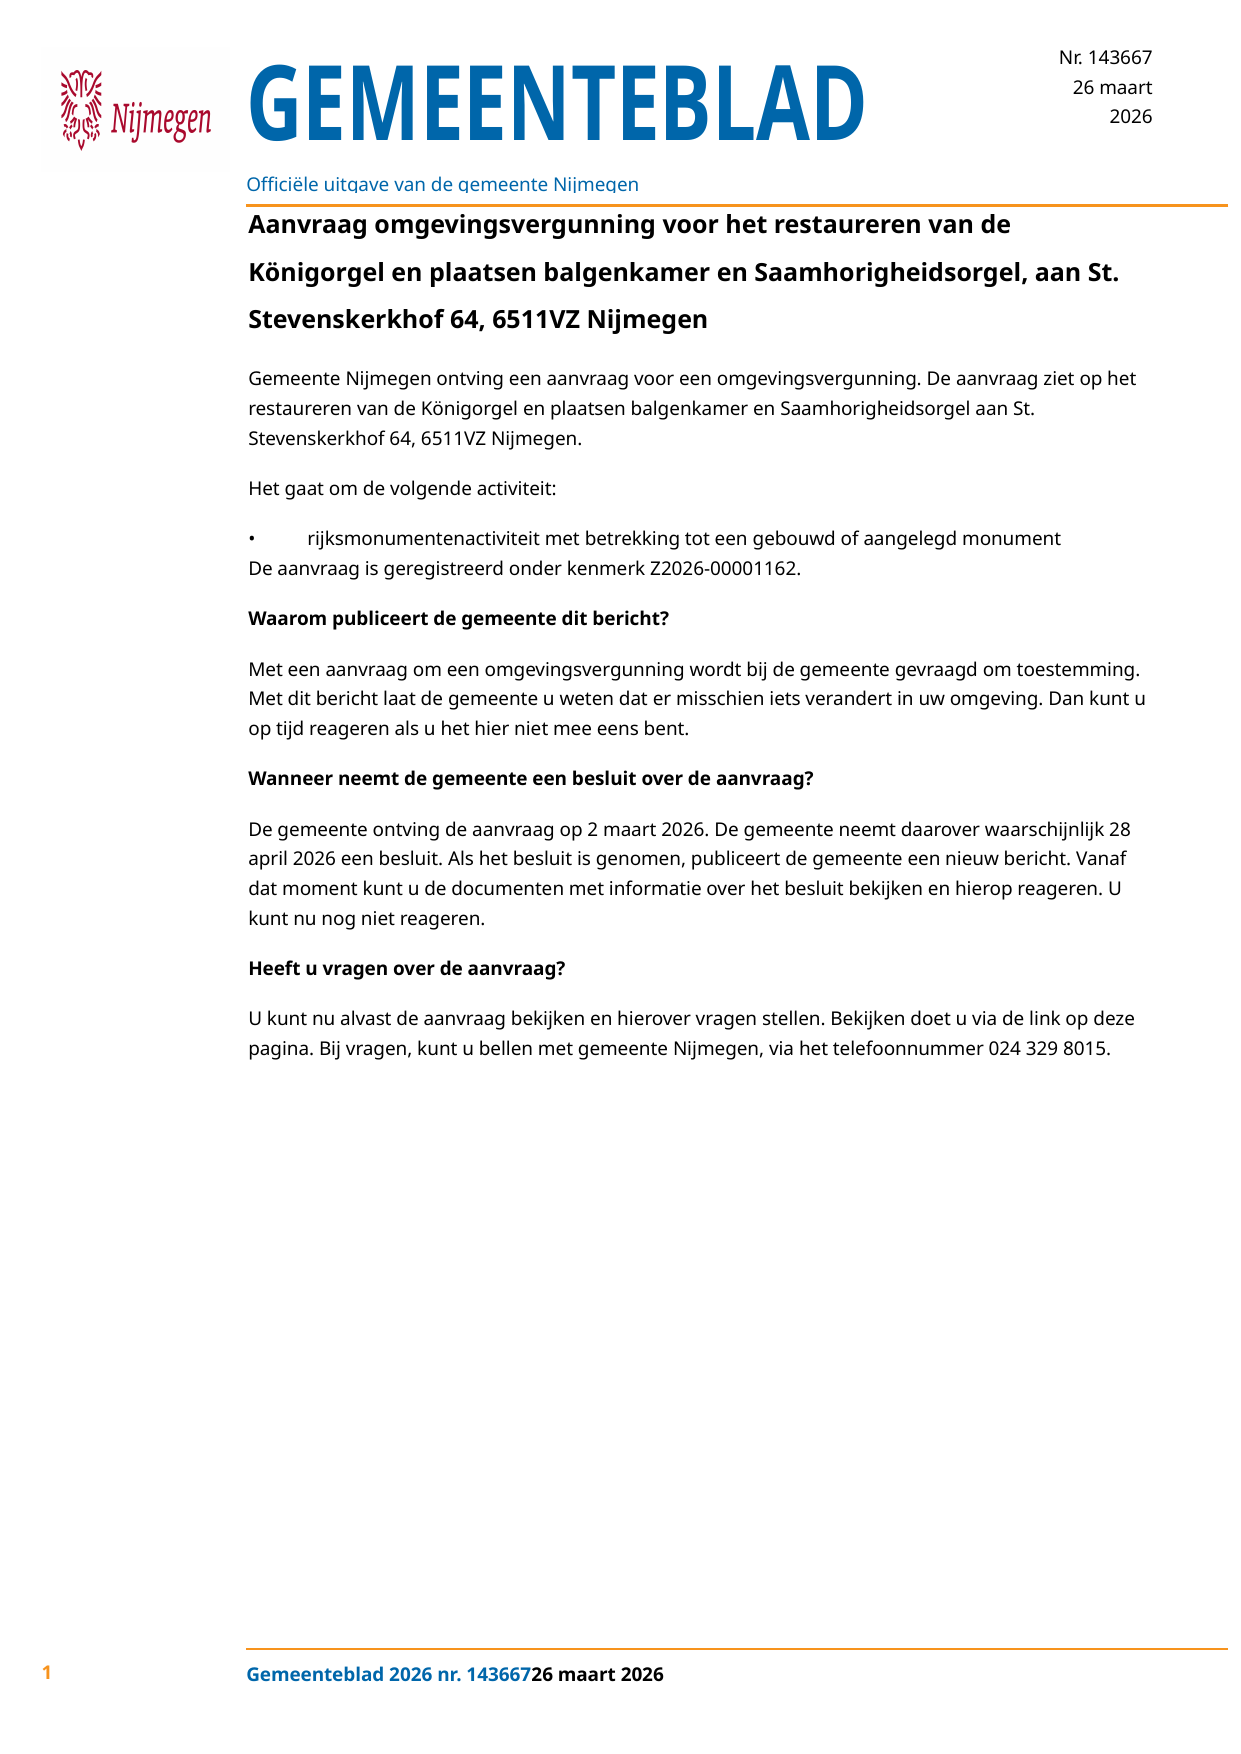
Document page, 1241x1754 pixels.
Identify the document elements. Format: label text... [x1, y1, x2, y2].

text Met een aanvraag om een omgevingsvergunning wordt bij de gemeente gevraagd om toestemming. Met dit bericht laat de gemeente u weten dat er misschien iets verandert in uw omgeving. Dan kunt u op tijd reageren als u het hier niet mee eens bent. [248, 656, 1152, 741]
text Waarom publiceert de gemeente dit bericht? [248, 606, 1152, 631]
picture [41, 47, 231, 172]
text De aanvraag is geregistreerd onder kenmerk Z2026-00001162. [248, 555, 1152, 581]
text Gemeente Nijmegen ontving een aanvraag voor een omgevingsvergunning. De aanvraag ziet op het restaureren van de Königorgel en plaatsen balgenkamer en Saamhorigheidsorgel aan St. Stevenskerkhof 64, 6511VZ Nijmegen. [248, 366, 1152, 450]
text Aanvraag omgevingsvergunning voor het restaureren van de Königorgel en plaatsen balgenkamer en Saamhorigheidsorgel, aan St. Stevenskerkhof 64, 6511VZ Nijmegen [248, 207, 1152, 336]
text Wanneer neemt de gemeente een besluit over de aanvraag? [248, 766, 1152, 791]
text Het gaat om de volgende activiteit: [248, 475, 1152, 501]
text Heeft u vragen over de aanvraag? [248, 955, 1152, 981]
text De gemeente ontving de aanvraag op 2 maart 2026. De gemeente neemt daarover waarschijnlijk 28 april 2026 een besluit. Als het besluit is genomen, publiceert de gemeente een nieuw bericht. Vanaf dat moment kunt u de documenten met informatie over het besluit bekijken en hierop reageren. U kunt nu nog niet reageren. [248, 816, 1152, 930]
text U kunt nu alvast de aanvraag bekijken en hierover vragen stellen. Bekijken doet u via de link op deze pagina. Bij vragen, kunt u bellen met gemeente Nijmegen, via het telefoonnummer 024 329 8015. [248, 1006, 1152, 1061]
list rijksmonumentenactiviteit met betrekking tot een gebouwd of aangelegd monument [248, 526, 1152, 551]
